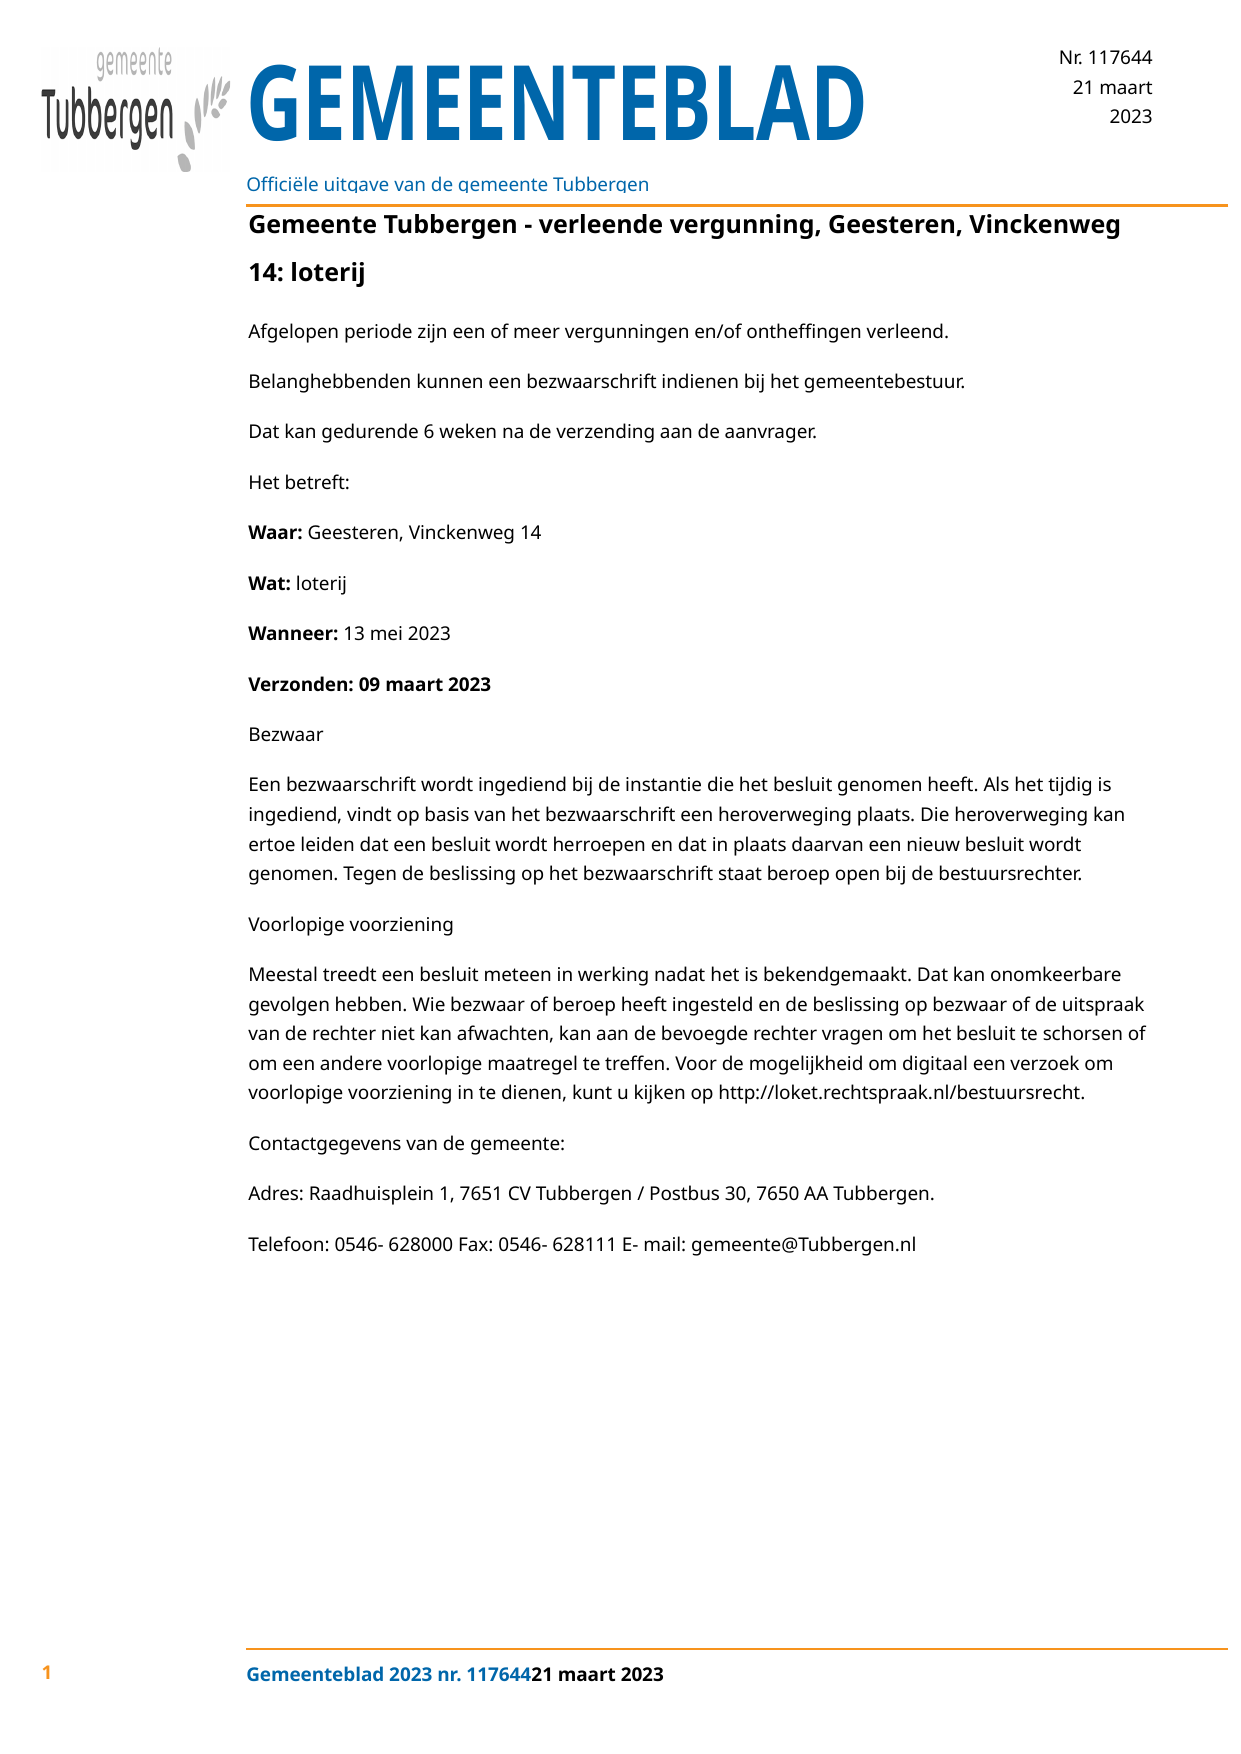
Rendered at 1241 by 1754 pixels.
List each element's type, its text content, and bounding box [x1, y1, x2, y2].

text Wat: loterij [248, 570, 1152, 596]
text Afgelopen periode zijn een of meer vergunningen en/of ontheffingen verleend. [248, 318, 1152, 344]
text Dat kan gedurende 6 weken na de verzending aan de aanvrager. [248, 419, 1152, 444]
text Contactgegevens van de gemeente: [248, 1130, 1152, 1156]
text Meestal treedt een besluit meteen in werking nadat het is bekendgemaakt. Dat kan onomkeerbare gevolgen hebben. Wie bezwaar of beroep heeft ingesteld en de beslissing op bezwaar of de uitspraak van de rechter niet kan afwachten, kan aan de bevoegde rechter vragen om het besluit te schorsen of om een andere voorlopige maatregel te treffen. Voor de mogelijkheid om digitaal een verzoek om voorlopige voorziening in te dienen, kunt u kijken op http://loket.rechtspraak.nl/bestuursrecht. [248, 961, 1152, 1105]
text Verzonden: 09 maart 2023 [248, 671, 1152, 697]
text Adres: Raadhuisplein 1, 7651 CV Tubbergen / Postbus 30, 7650 AA Tubbergen. [248, 1180, 1152, 1206]
text Voorlopige voorziening [248, 911, 1152, 937]
text Een bezwaarschrift wordt ingediend bij de instantie die het besluit genomen heeft. Als het tijdig is ingediend, vindt op basis van het bezwaarschrift een heroverweging plaats. Die heroverweging kan ertoe leiden dat een besluit wordt herroepen en dat in plaats daarvan een nieuw besluit wordt genomen. Tegen de beslissing op het bezwaarschrift staat beroep open bij de bestuursrechter. [248, 772, 1152, 886]
text Het betreft: [248, 469, 1152, 495]
text Bezwaar [248, 721, 1152, 747]
text Waar: Geesteren, Vinckenweg 14 [248, 519, 1152, 545]
text Belanghebbenden kunnen een bezwaarschrift indienen bij het gemeentebestuur. [248, 368, 1152, 394]
text Wanneer: 13 mei 2023 [248, 620, 1152, 646]
text Telefoon: 0546- 628000 Fax: 0546- 628111 E- mail: gemeente@Tubbergen.nl [248, 1231, 1152, 1257]
text Gemeente Tubbergen - verleende vergunning, Geesteren, Vinckenweg 14: loterij [248, 207, 1152, 288]
picture [41, 47, 231, 172]
